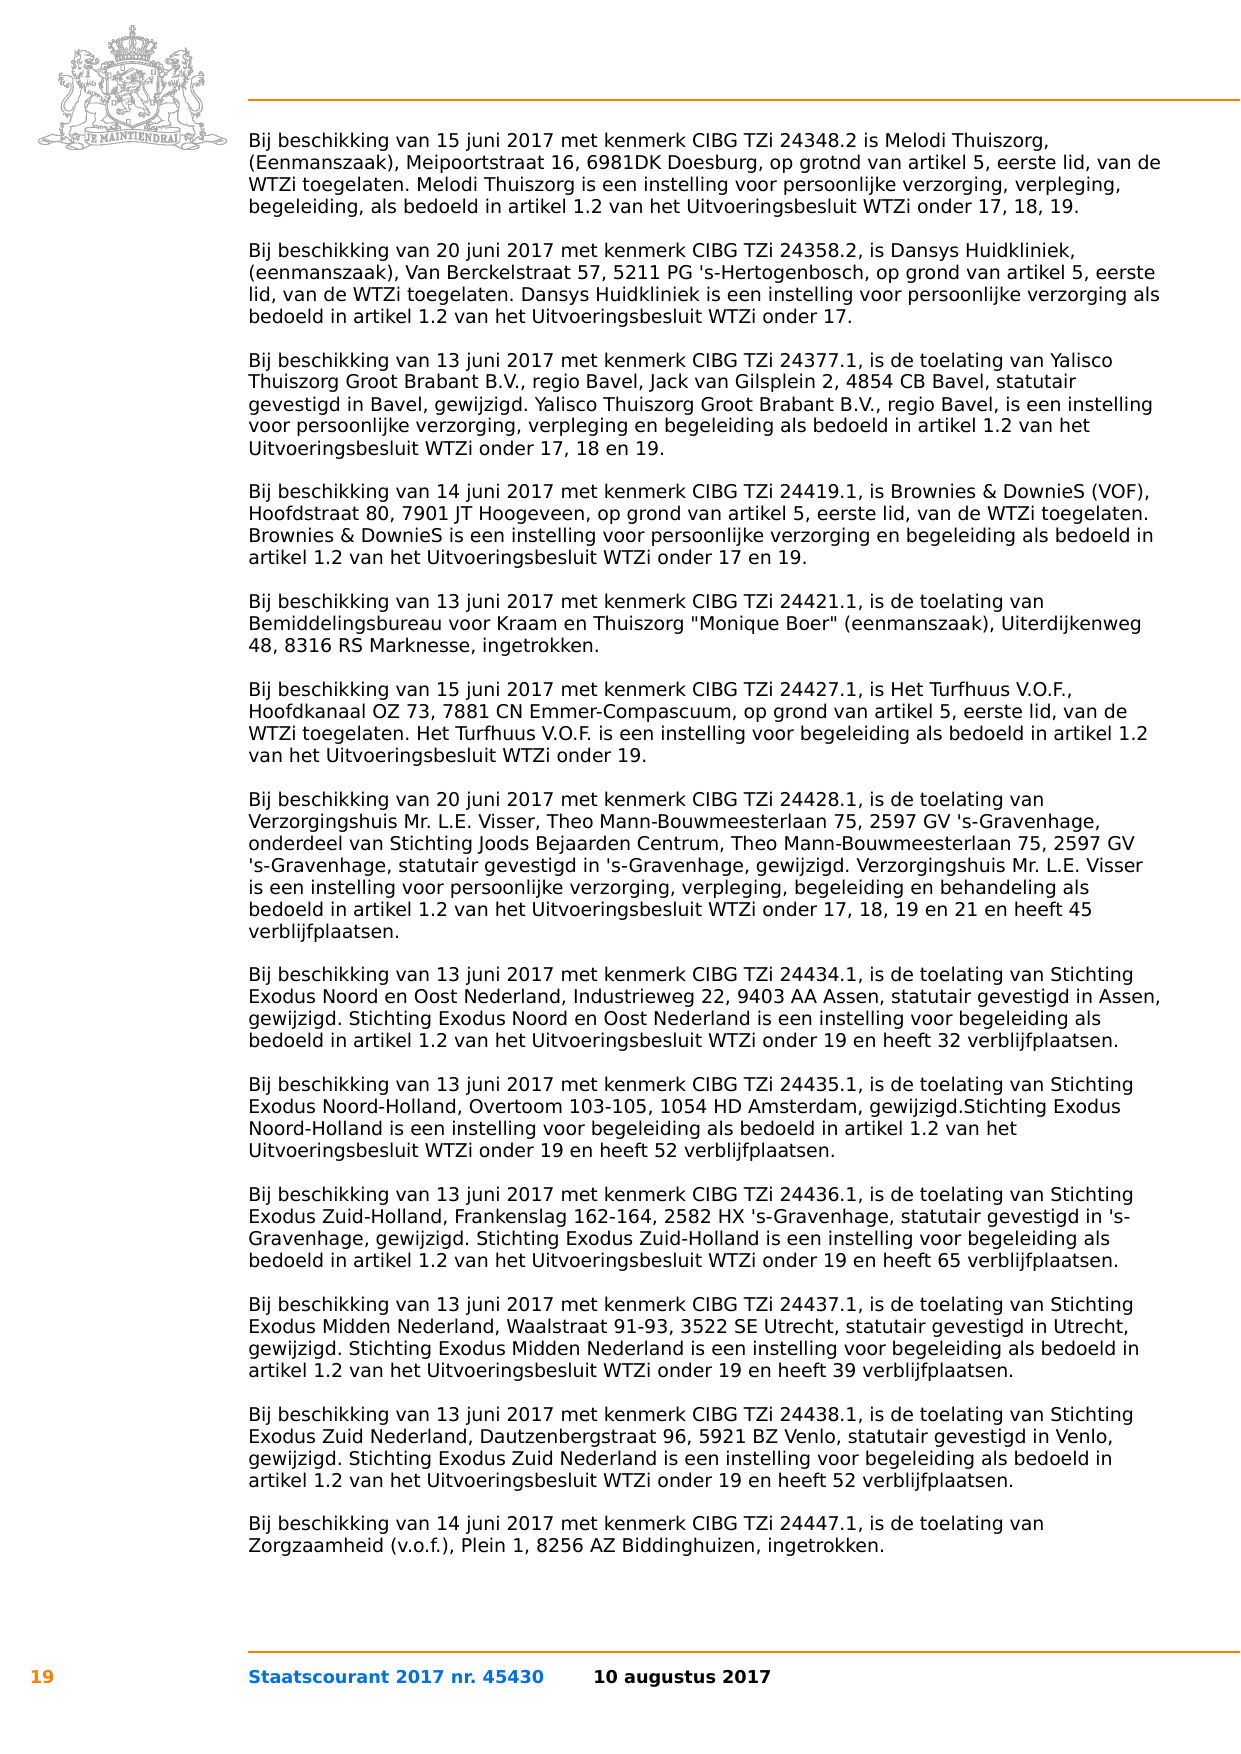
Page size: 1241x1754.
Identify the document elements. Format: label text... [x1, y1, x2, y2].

text Bij beschikking van 13 juni 2017 met kenmerk CIBG TZi 24437.1, is de toelating van Stichting Exodus Midden Nederland, Waalstraat 91-93, 3522 SE Utrecht, statutair gevestigd in Utrecht, gewijzigd. Stichting Exodus Midden Nederland is een instelling voor begeleiding als bedoeld in artikel 1.2 van het Uitvoeringsbesluit WTZi onder 19 en heeft 39 verblijfplaatsen. [248, 1294, 1163, 1382]
text Bij beschikking van 14 juni 2017 met kenmerk CIBG TZi 24419.1, is Brownies & DownieS (VOF), Hoofdstraat 80, 7901 JT Hoogeveen, op grond van artikel 5, eerste lid, van de WTZi toegelaten. Brownies & DownieS is een instelling voor persoonlijke verzorging en begeleiding als bedoeld in artikel 1.2 van het Uitvoeringsbesluit WTZi onder 17 en 19. [248, 481, 1163, 569]
text Bij beschikking van 13 juni 2017 met kenmerk CIBG TZi 24438.1, is de toelating van Stichting Exodus Zuid Nederland, Dautzenbergstraat 96, 5921 BZ Venlo, statutair gevestigd in Venlo, gewijzigd. Stichting Exodus Zuid Nederland is een instelling voor begeleiding als bedoeld in artikel 1.2 van het Uitvoeringsbesluit WTZi onder 19 en heeft 52 verblijfplaatsen. [248, 1403, 1163, 1491]
text Bij beschikking van 13 juni 2017 met kenmerk CIBG TZi 24436.1, is de toelating van Stichting Exodus Zuid-Holland, Frankenslag 162-164, 2582 HX 's-Gravenhage, statutair gevestigd in 's-Gravenhage, gewijzigd. Stichting Exodus Zuid-Holland is een instelling voor begeleiding als bedoeld in artikel 1.2 van het Uitvoeringsbesluit WTZi onder 19 en heeft 65 verblijfplaatsen. [248, 1184, 1163, 1272]
text Bij beschikking van 20 juni 2017 met kenmerk CIBG TZi 24358.2, is Dansys Huidkliniek,(eenmanszaak), Van Berckelstraat 57, 5211 PG 's-Hertogenbosch, op grond van artikel 5, eerste lid, van de WTZi toegelaten. Dansys Huidkliniek is een instelling voor persoonlijke verzorging als bedoeld in artikel 1.2 van het Uitvoeringsbesluit WTZi onder 17. [248, 240, 1163, 328]
text Bij beschikking van 13 juni 2017 met kenmerk CIBG TZi 24377.1, is de toelating van Yalisco Thuiszorg Groot Brabant B.V., regio Bavel, Jack van Gilsplein 2, 4854 CB Bavel, statutair gevestigd in Bavel, gewijzigd. Yalisco Thuiszorg Groot Brabant B.V., regio Bavel, is een instelling voor persoonlijke verzorging, verpleging en begeleiding als bedoeld in artikel 1.2 van het Uitvoeringsbesluit WTZi onder 17, 18 en 19. [248, 349, 1163, 459]
text Bij beschikking van 14 juni 2017 met kenmerk CIBG TZi 24447.1, is de toelating van Zorgzaamheid (v.o.f.), Plein 1, 8256 AZ Biddinghuizen, ingetrokken. [248, 1513, 1163, 1557]
text Bij beschikking van 15 juni 2017 met kenmerk CIBG TZi 24348.2 is Melodi Thuiszorg, (Eenmanszaak), Meipoortstraat 16, 6981DK Doesburg, op grotnd van artikel 5, eerste lid, van de WTZi toegelaten. Melodi Thuiszorg is een instelling voor persoonlijke verzorging, verpleging, begeleiding, als bedoeld in artikel 1.2 van het Uitvoeringsbesluit WTZi onder 17, 18, 19. [248, 130, 1163, 218]
text Bij beschikking van 15 juni 2017 met kenmerk CIBG TZi 24427.1, is Het Turfhuus V.O.F., Hoofdkanaal OZ 73, 7881 CN Emmer-Compascuum, op grond van artikel 5, eerste lid, van de WTZi toegelaten. Het Turfhuus V.O.F. is een instelling voor begeleiding als bedoeld in artikel 1.2 van het Uitvoeringsbesluit WTZi onder 19. [248, 679, 1163, 767]
text Bij beschikking van 13 juni 2017 met kenmerk CIBG TZi 24435.1, is de toelating van Stichting Exodus Noord-Holland, Overtoom 103-105, 1054 HD Amsterdam, gewijzigd.Stichting Exodus Noord-Holland is een instelling voor begeleiding als bedoeld in artikel 1.2 van het Uitvoeringsbesluit WTZi onder 19 en heeft 52 verblijfplaatsen. [248, 1074, 1163, 1162]
text Bij beschikking van 13 juni 2017 met kenmerk CIBG TZi 24434.1, is de toelating van Stichting Exodus Noord en Oost Nederland, Industrieweg 22, 9403 AA Assen, statutair gevestigd in Assen, gewijzigd. Stichting Exodus Noord en Oost Nederland is een instelling voor begeleiding als bedoeld in artikel 1.2 van het Uitvoeringsbesluit WTZi onder 19 en heeft 32 verblijfplaatsen. [248, 964, 1163, 1052]
text Bij beschikking van 13 juni 2017 met kenmerk CIBG TZi 24421.1, is de toelating van Bemiddelingsbureau voor Kraam en Thuiszorg "Monique Boer" (eenmanszaak), Uiterdijkenweg 48, 8316 RS Marknesse, ingetrokken. [248, 591, 1163, 657]
text Bij beschikking van 20 juni 2017 met kenmerk CIBG TZi 24428.1, is de toelating van Verzorgingshuis Mr. L.E. Visser, Theo Mann-Bouwmeesterlaan 75, 2597 GV 's-Gravenhage, onderdeel van Stichting Joods Bejaarden Centrum, Theo Mann-Bouwmeesterlaan 75, 2597 GV 's-Gravenhage, statutair gevestigd in 's-Gravenhage, gewijzigd. Verzorgingshuis Mr. L.E. Visser is een instelling voor persoonlijke verzorging, verpleging, begeleiding en behandeling als bedoeld in artikel 1.2 van het Uitvoeringsbesluit WTZi onder 17, 18, 19 en 21 en heeft 45 verblijfplaatsen. [248, 789, 1163, 942]
picture [38, 25, 227, 150]
